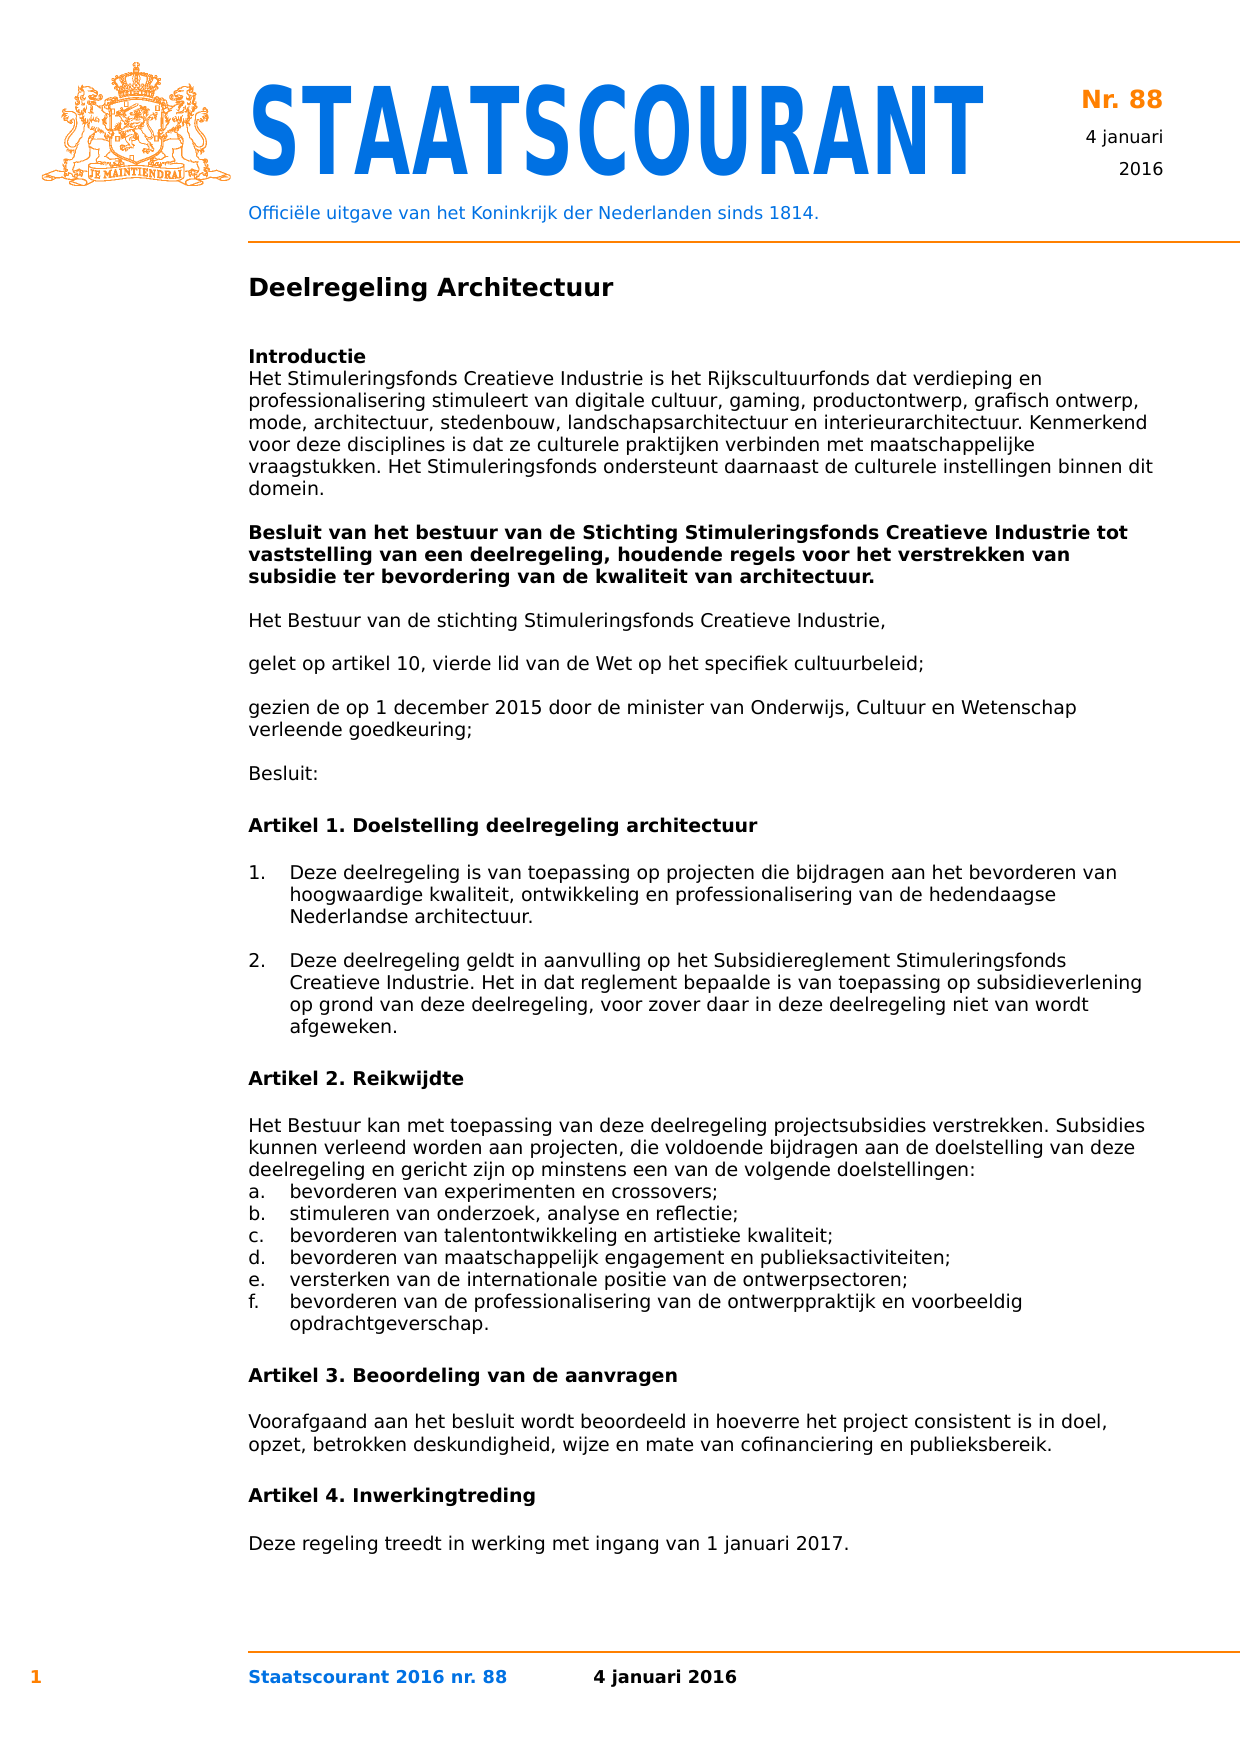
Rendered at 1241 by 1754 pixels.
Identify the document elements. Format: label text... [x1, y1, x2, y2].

text c. bevorderen van talentontwikkeling en artistieke kwaliteit; [248, 1224, 1163, 1247]
text Het Bestuur kan met toepassing van deze deelregeling projectsubsidies verstrekken. Subsidies kunnen verleend worden aan projecten, die voldoende bijdragen aan de doelstelling van deze deelregeling en gericht zijn op minstens een van de volgende doelstellingen: [248, 1115, 1163, 1181]
text Het Bestuur van de stichting Stimuleringsfonds Creatieve Industrie, [248, 609, 1163, 631]
subtitle Artikel 3. Beoordeling van de aanvragen [248, 1364, 1163, 1386]
text d. bevorderen van maatschappelijk engagement en publieksactiviteiten; [248, 1247, 1163, 1268]
text Introductie [248, 346, 1163, 368]
text e. versterken van de internationale positie van de ontwerpsectoren; [248, 1268, 1163, 1291]
text 1. Deze deelregeling is van toepassing op projecten die bijdragen aan het bevorderen van hoogwaardige kwaliteit, ontwikkeling en professionalisering van de hedendaagse Nederlandse architectuur. [248, 862, 1163, 928]
table_cell Officiële uitgave van het Koninkrijk der Nederlanden sinds 1814. [248, 203, 1240, 241]
table_header STAATSCOURANT [248, 62, 998, 203]
subtitle Artikel 4. Inwerkingtreding [248, 1485, 1163, 1507]
text b. stimuleren van onderzoek, analyse en reflectie; [248, 1203, 1163, 1224]
table_header Nr. 88 [998, 62, 1240, 121]
text Deze regeling treedt in werking met ingang van 1 januari 2017. [248, 1532, 1163, 1554]
text gezien de op 1 december 2015 door de minister van Onderwijs, Cultuur en Wetenschap verleende goedkeuring; [248, 697, 1163, 741]
table_cell 2016 [998, 153, 1240, 203]
text Besluit: [248, 763, 1163, 785]
table_cell 4 januari [998, 121, 1240, 153]
text a. bevorderen van experimenten en crossovers; [248, 1181, 1163, 1203]
subtitle Deelregeling Architectuur [248, 273, 1163, 302]
text Besluit van het bestuur van de Stichting Stimuleringsfonds Creatieve Industrie tot vaststelling van een deelregeling, houdende regels voor het verstrekken van subsidie ter bevordering van de kwaliteit van architectuur. [248, 522, 1163, 588]
picture [41, 62, 231, 186]
text Het Stimuleringsfonds Creatieve Industrie is het Rijkscultuurfonds dat verdieping en professionalisering stimuleert van digitale cultuur, gaming, productontwerp, grafisch ontwerp, mode, architectuur, stedenbouw, landschapsarchitectuur en interieurarchitectuur. Kenmerkend voor deze disciplines is dat ze culturele praktijken verbinden met maatschappelijke vraagstukken. Het Stimuleringsfonds ondersteunt daarnaast de culturele instellingen binnen dit domein. [248, 368, 1163, 500]
subtitle Artikel 2. Reikwijdte [248, 1068, 1163, 1090]
text Voorafgaand aan het besluit wordt beoordeeld in hoeverre het project consistent is in doel, opzet, betrokken deskundigheid, wijze en mate van cofinanciering en publieksbereik. [248, 1411, 1163, 1455]
text gelet op artikel 10, vierde lid van de Wet op het specifiek cultuurbeleid; [248, 653, 1163, 675]
text f. bevorderen van de professionalisering van de ontwerppraktijk en voorbeeldig opdrachtgeverschap. [248, 1291, 1163, 1334]
subtitle Artikel 1. Doelstelling deelregeling architectuur [248, 815, 1163, 837]
text 2. Deze deelregeling geldt in aanvulling op het Subsidiereglement Stimuleringsfonds Creatieve Industrie. Het in dat reglement bepaalde is van toepassing op subsidieverlening op grond van deze deelregeling, voor zover daar in deze deelregeling niet van wordt afgeweken. [248, 950, 1163, 1038]
table_header [25, 62, 248, 241]
